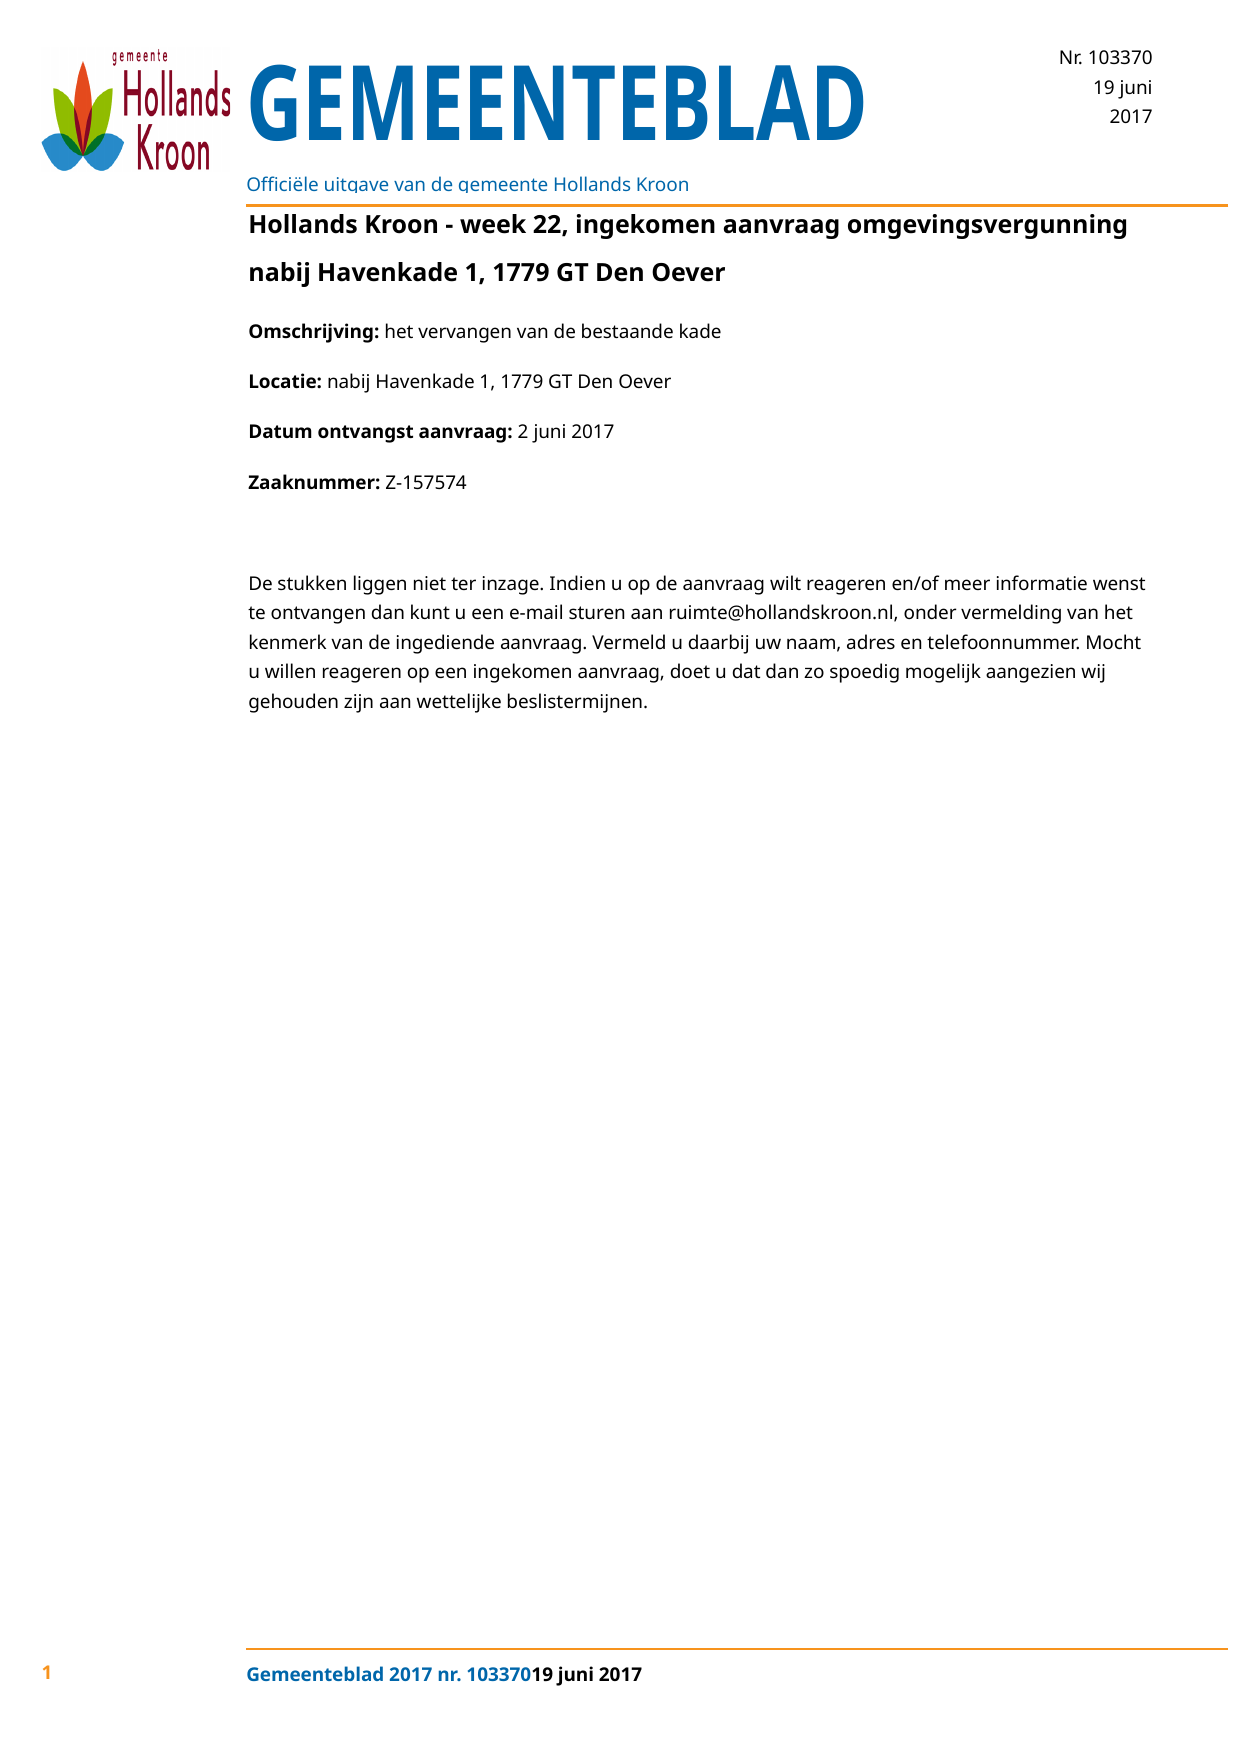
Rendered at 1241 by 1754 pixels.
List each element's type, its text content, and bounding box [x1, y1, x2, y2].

text Hollands Kroon - week 22, ingekomen aanvraag omgevingsvergunning nabij Havenkade 1, 1779 GT Den Oever [248, 207, 1152, 288]
text Datum ontvangst aanvraag: 2 juni 2017 [248, 419, 1152, 444]
picture [41, 47, 231, 172]
text De stukken liggen niet ter inzage. Indien u op de aanvraag wilt reageren en/of meer informatie wenst te ontvangen dan kunt u een e-mail sturen aan ruimte@hollandskroon.nl, onder vermelding van het kenmerk van de ingediende aanvraag. Vermeld u daarbij uw naam, adres en telefoonnummer. Mocht u willen reageren op een ingekomen aanvraag, doet u dat dan zo spoedig mogelijk aangezien wij gehouden zijn aan wettelijke beslistermijnen. [248, 570, 1152, 714]
text Locatie: nabij Havenkade 1, 1779 GT Den Oever [248, 368, 1152, 394]
text Omschrijving: het vervangen van de bestaande kade [248, 318, 1152, 344]
text Zaaknummer: Z-157574 [248, 469, 1152, 495]
